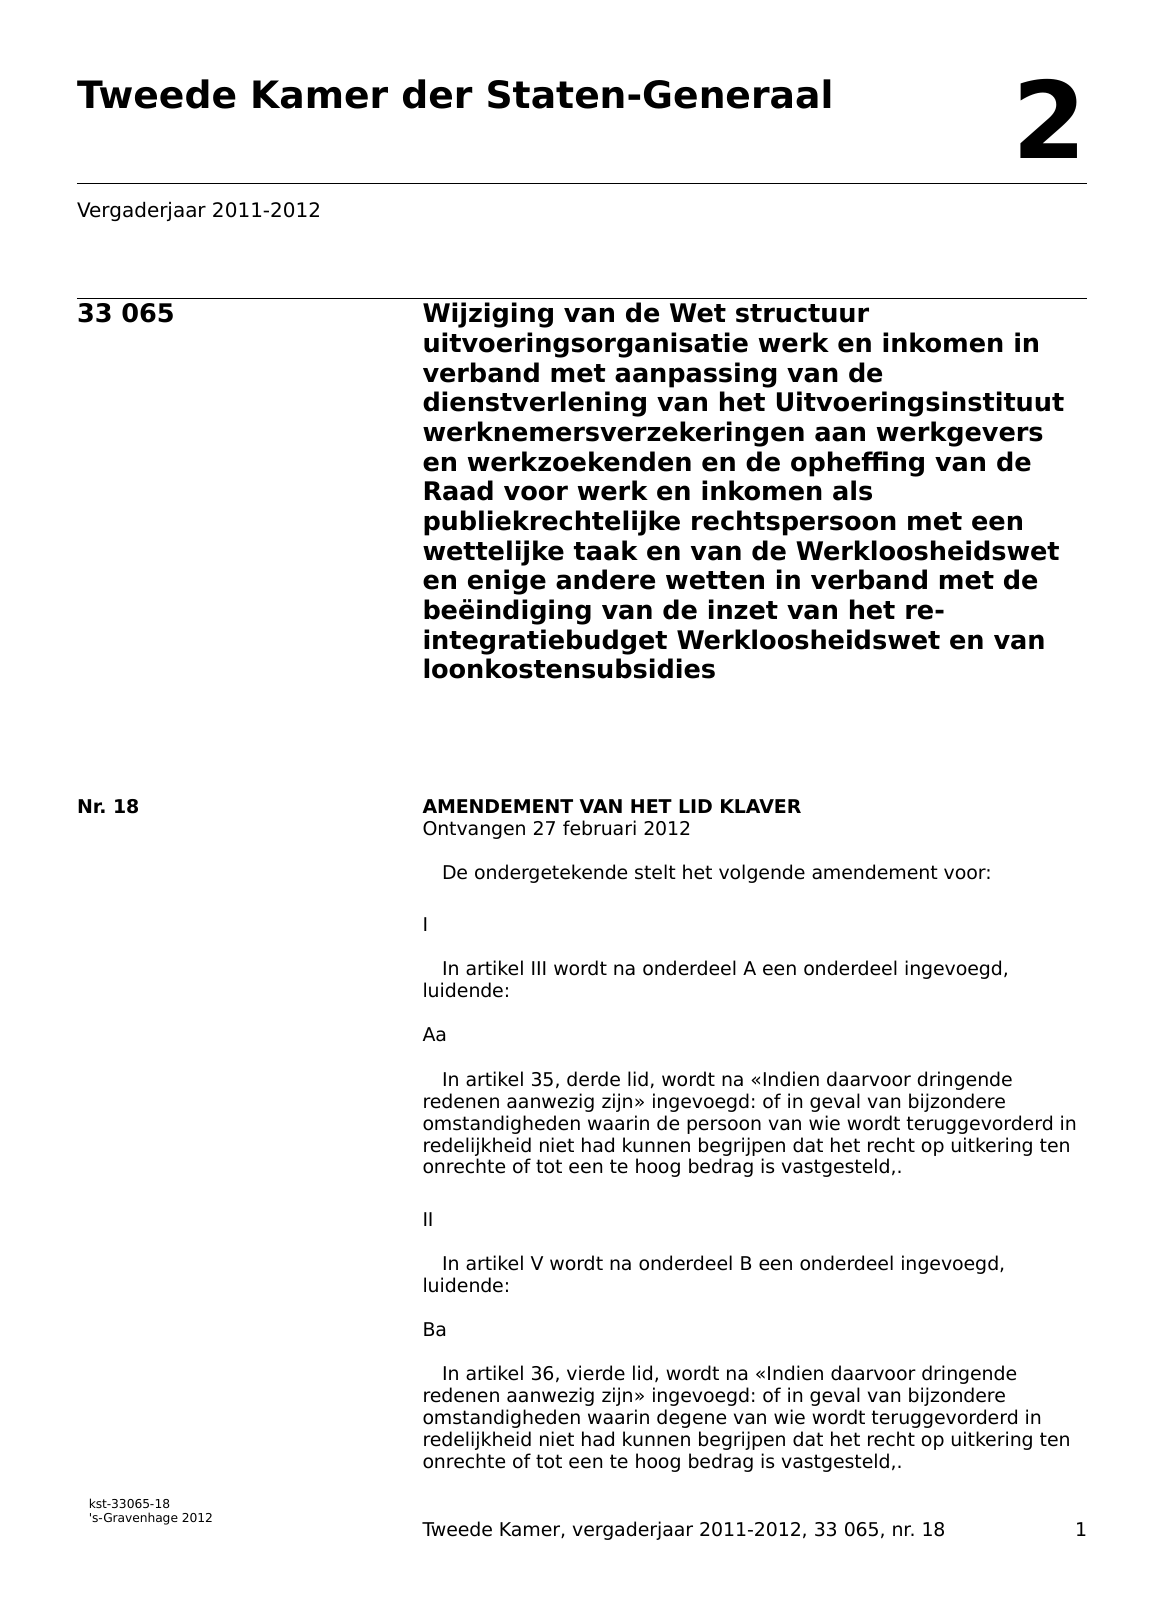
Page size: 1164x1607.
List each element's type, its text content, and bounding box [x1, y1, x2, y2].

text In artikel 36, vierde lid, wordt na «Indien daarvoor dringende redenen aanwezig zijn» ingevoegd: of in geval van bijzondere omstandigheden waarin degene van wie wordt teruggevorderd in redelijkheid niet had kunnen begrijpen dat het recht op uitkering ten onrechte of tot een te hoog bedrag is vastgesteld,. [422, 1363, 1087, 1473]
subtitle 33 065 Wijziging van de Wet structuur uitvoeringsorganisatie werk en inkomen in verband met aanpassing van de dienstverlening van het Uitvoeringsinstituut werknemersverzekeringen aan werkgevers en werkzoekenden en de opheffing van de Raad voor werk en inkomen als publiekrechtelijke rechtspersoon met een wettelijke taak en van de Werkloosheidswet en enige andere wetten in verband met de beëindiging van de inzet van het re-integratiebudget Werkloosheidswet en van loonkostensubsidies [77, 299, 1087, 685]
text kst-33065-18 [88, 1497, 323, 1511]
text De ondergetekende stelt het volgende amendement voor: [422, 862, 1087, 884]
text Ba [422, 1319, 1087, 1341]
text In artikel V wordt na onderdeel B een onderdeel ingevoegd, luidende: [422, 1253, 1087, 1297]
table_cell Vergaderjaar 2011-2012 [77, 184, 1087, 298]
table_header Tweede Kamer der Staten-Generaal [77, 59, 886, 183]
subtitle II [422, 1208, 1087, 1230]
table_header 2 [886, 59, 1087, 183]
subtitle I [422, 914, 1087, 936]
text Aa [422, 1024, 1087, 1046]
text In artikel 35, derde lid, wordt na «Indien daarvoor dringende redenen aanwezig zijn» ingevoegd: of in geval van bijzondere omstandigheden waarin de persoon van wie wordt teruggevorderd in redelijkheid niet had kunnen begrijpen dat het recht op uitkering ten onrechte of tot een te hoog bedrag is vastgesteld,. [422, 1068, 1087, 1178]
text In artikel III wordt na onderdeel A een onderdeel ingevoegd, luidende: [422, 958, 1087, 1002]
text 's-Gravenhage 2012 [88, 1511, 323, 1525]
text Ontvangen 27 februari 2012 [422, 818, 1087, 840]
subtitle Nr. 18 AMENDEMENT VAN HET LID KLAVER [77, 796, 1087, 818]
